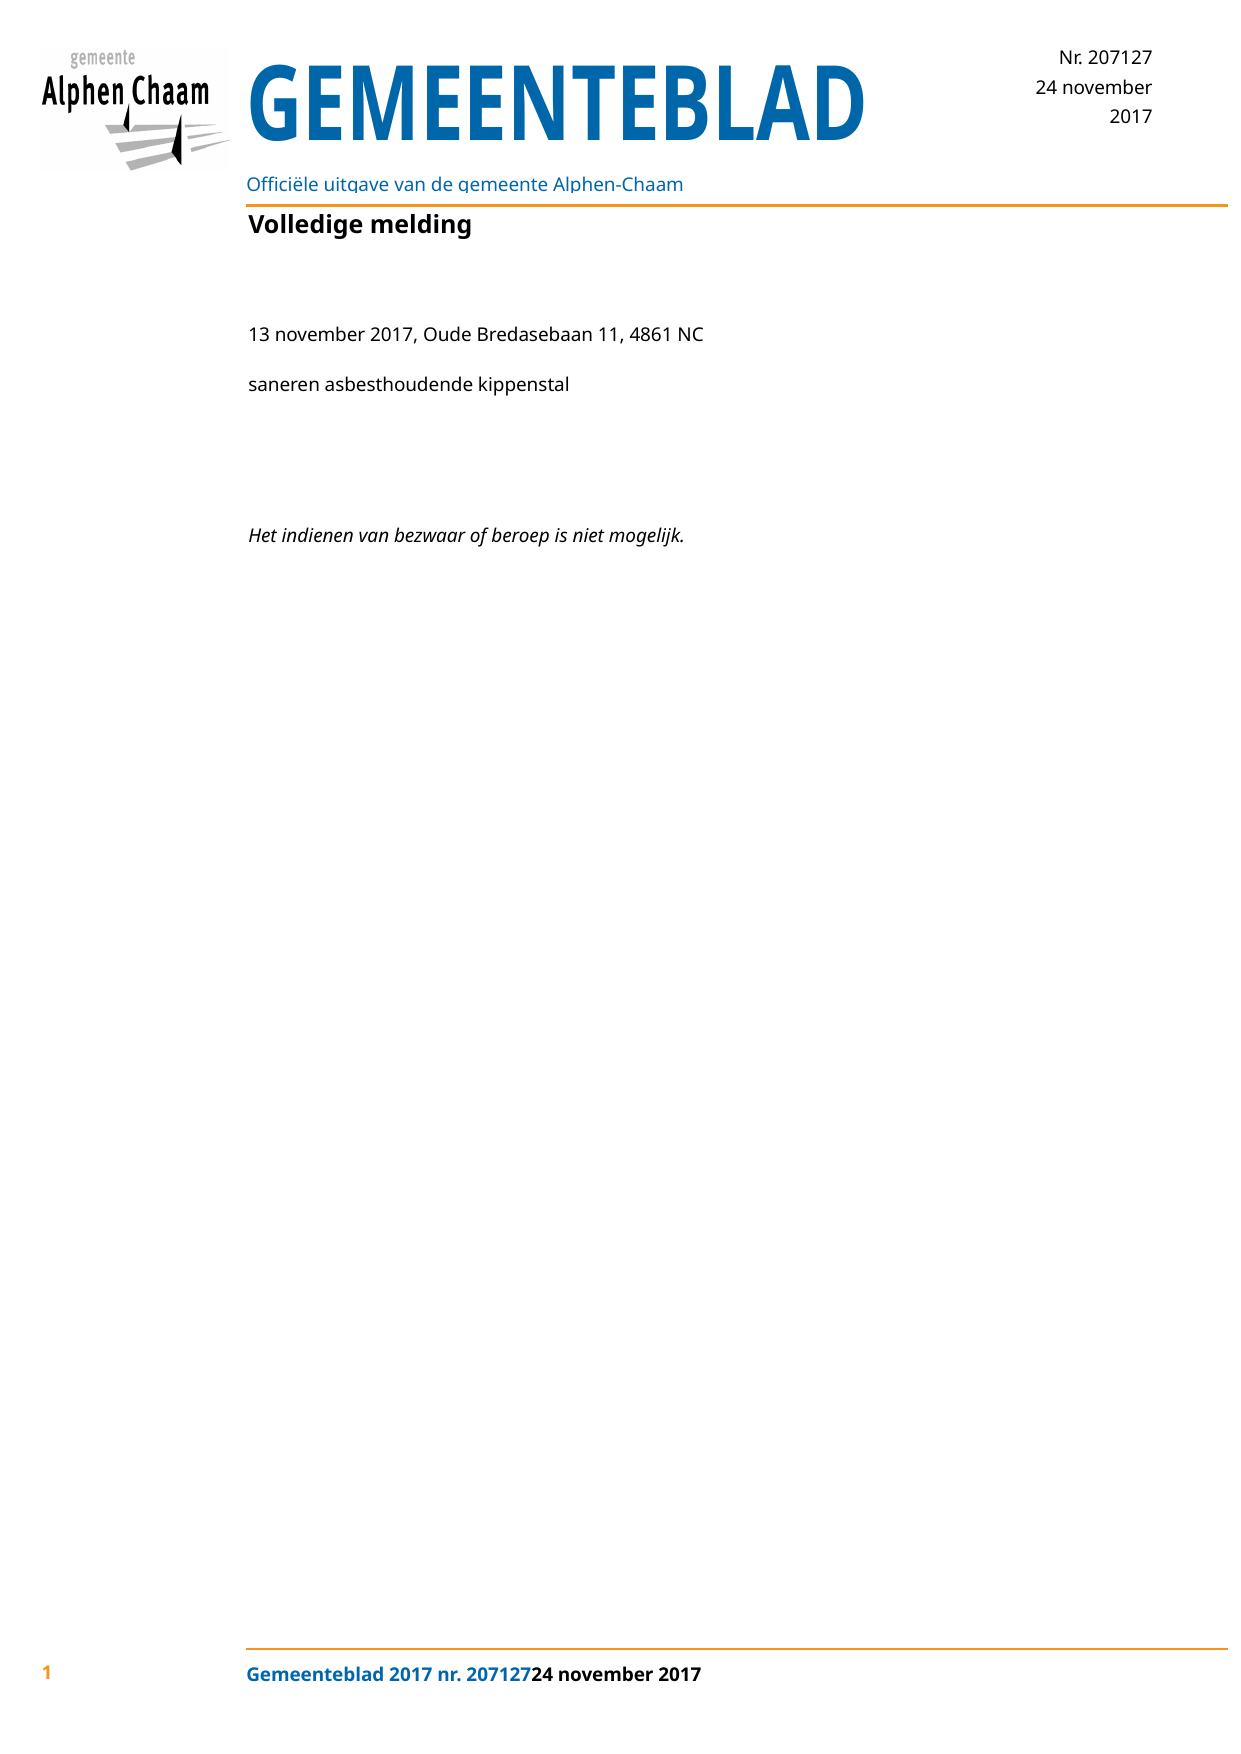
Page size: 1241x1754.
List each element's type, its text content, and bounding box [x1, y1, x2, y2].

text saneren asbesthoudende kippenstal [248, 371, 1152, 397]
picture [41, 47, 231, 172]
text Volledige melding [248, 207, 1152, 241]
text 13 november 2017, Oude Bredasebaan 11, 4861 NC [248, 321, 1152, 346]
text Het indienen van bezwaar of beroep is niet mogelijk. [248, 522, 1152, 548]
